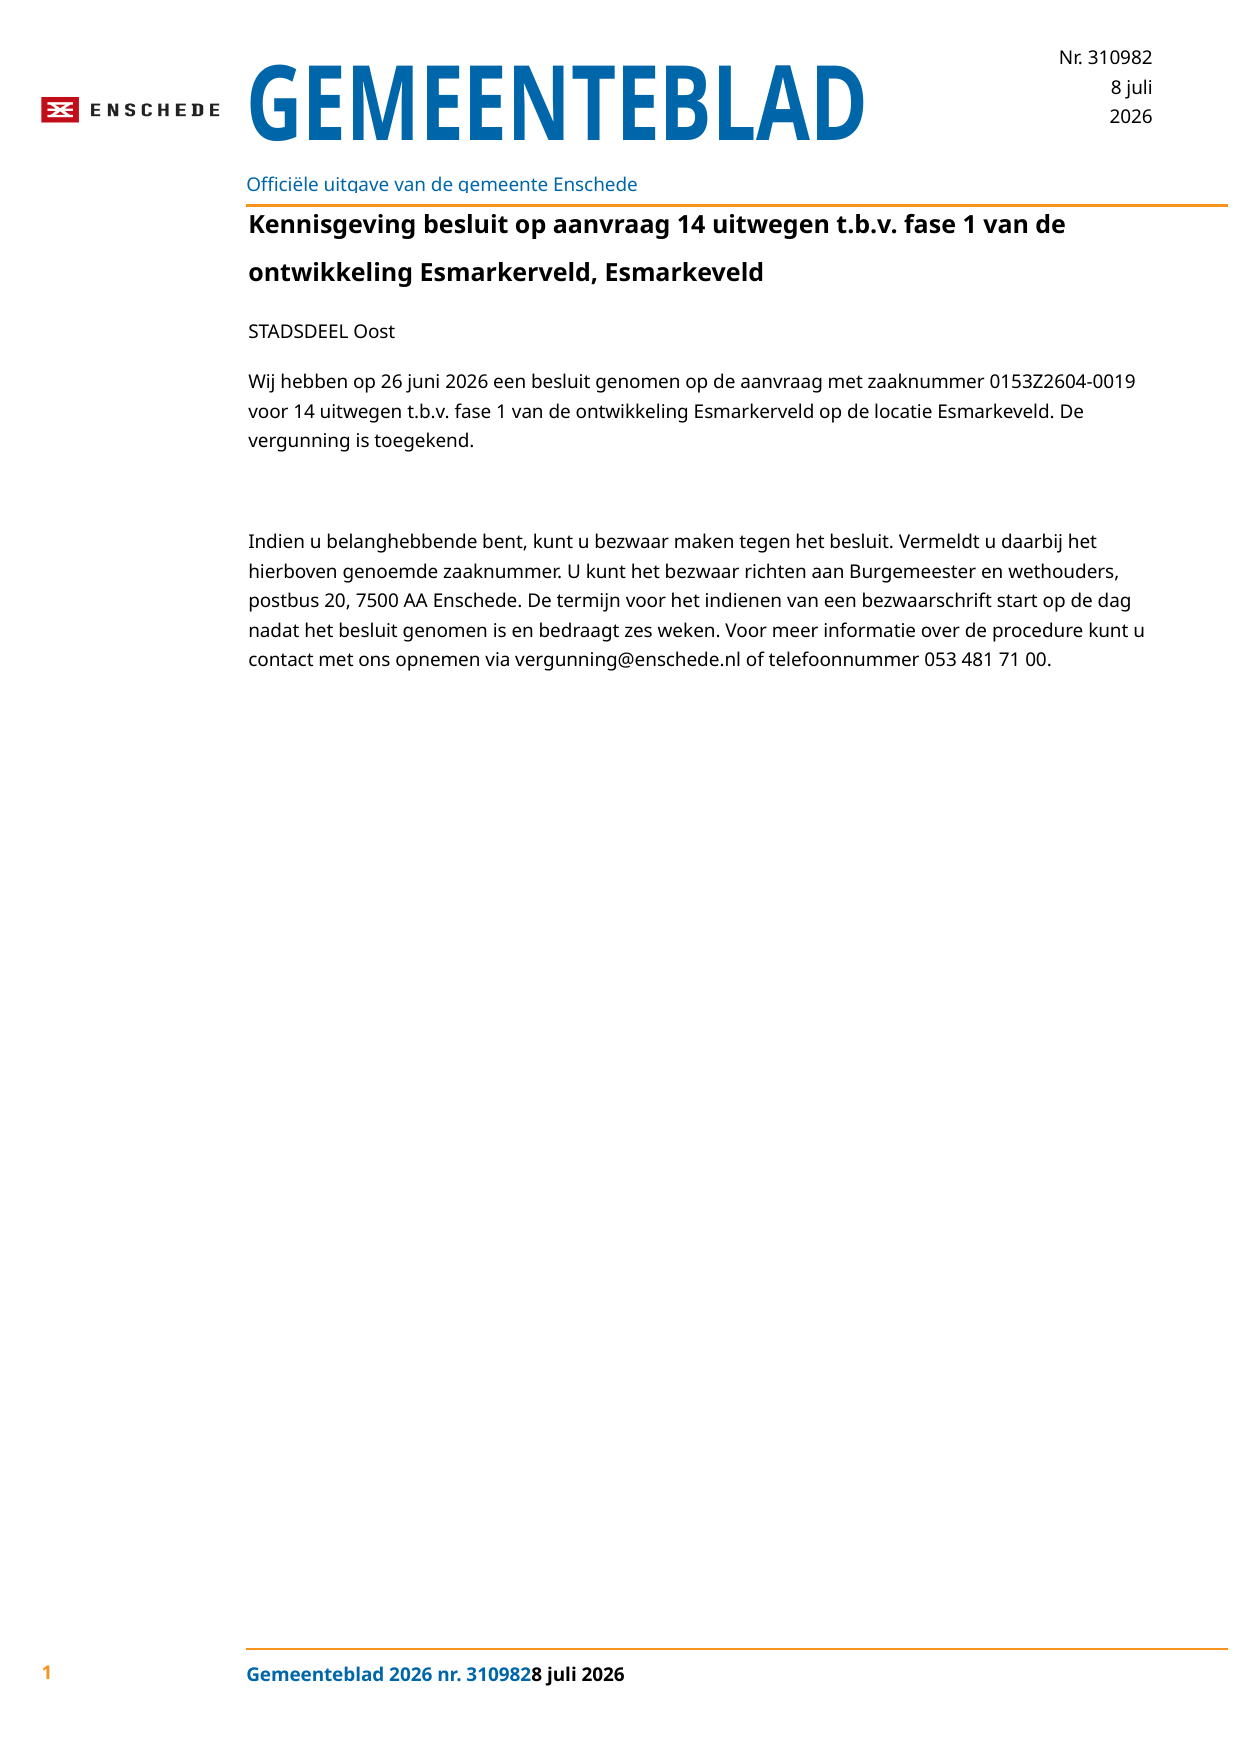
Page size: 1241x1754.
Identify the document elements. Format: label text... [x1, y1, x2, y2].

text Wij hebben op 26 juni 2026 een besluit genomen op de aanvraag met zaaknummer 0153Z2604-0019 voor 14 uitwegen t.b.v. fase 1 van de ontwikkeling Esmarkerveld op de locatie Esmarkeveld. De vergunning is toegekend. [248, 368, 1152, 453]
text STADSDEEL Oost [248, 318, 1152, 344]
text Kennisgeving besluit op aanvraag 14 uitwegen t.b.v. fase 1 van de ontwikkeling Esmarkerveld, Esmarkeveld [248, 207, 1152, 288]
picture [41, 47, 231, 172]
text Indien u belanghebbende bent, kunt u bezwaar maken tegen het besluit. Vermeldt u daarbij het hierboven genoemde zaaknummer. U kunt het bezwaar richten aan Burgemeester en wethouders, postbus 20, 7500 AA Enschede. De termijn voor het indienen van een bezwaarschrift start op de dag nadat het besluit genomen is en bedraagt zes weken. Voor meer informatie over de procedure kunt u contact met ons opnemen via vergunning@enschede.nl of telefoonnummer 053 481 71 00. [248, 528, 1152, 672]
